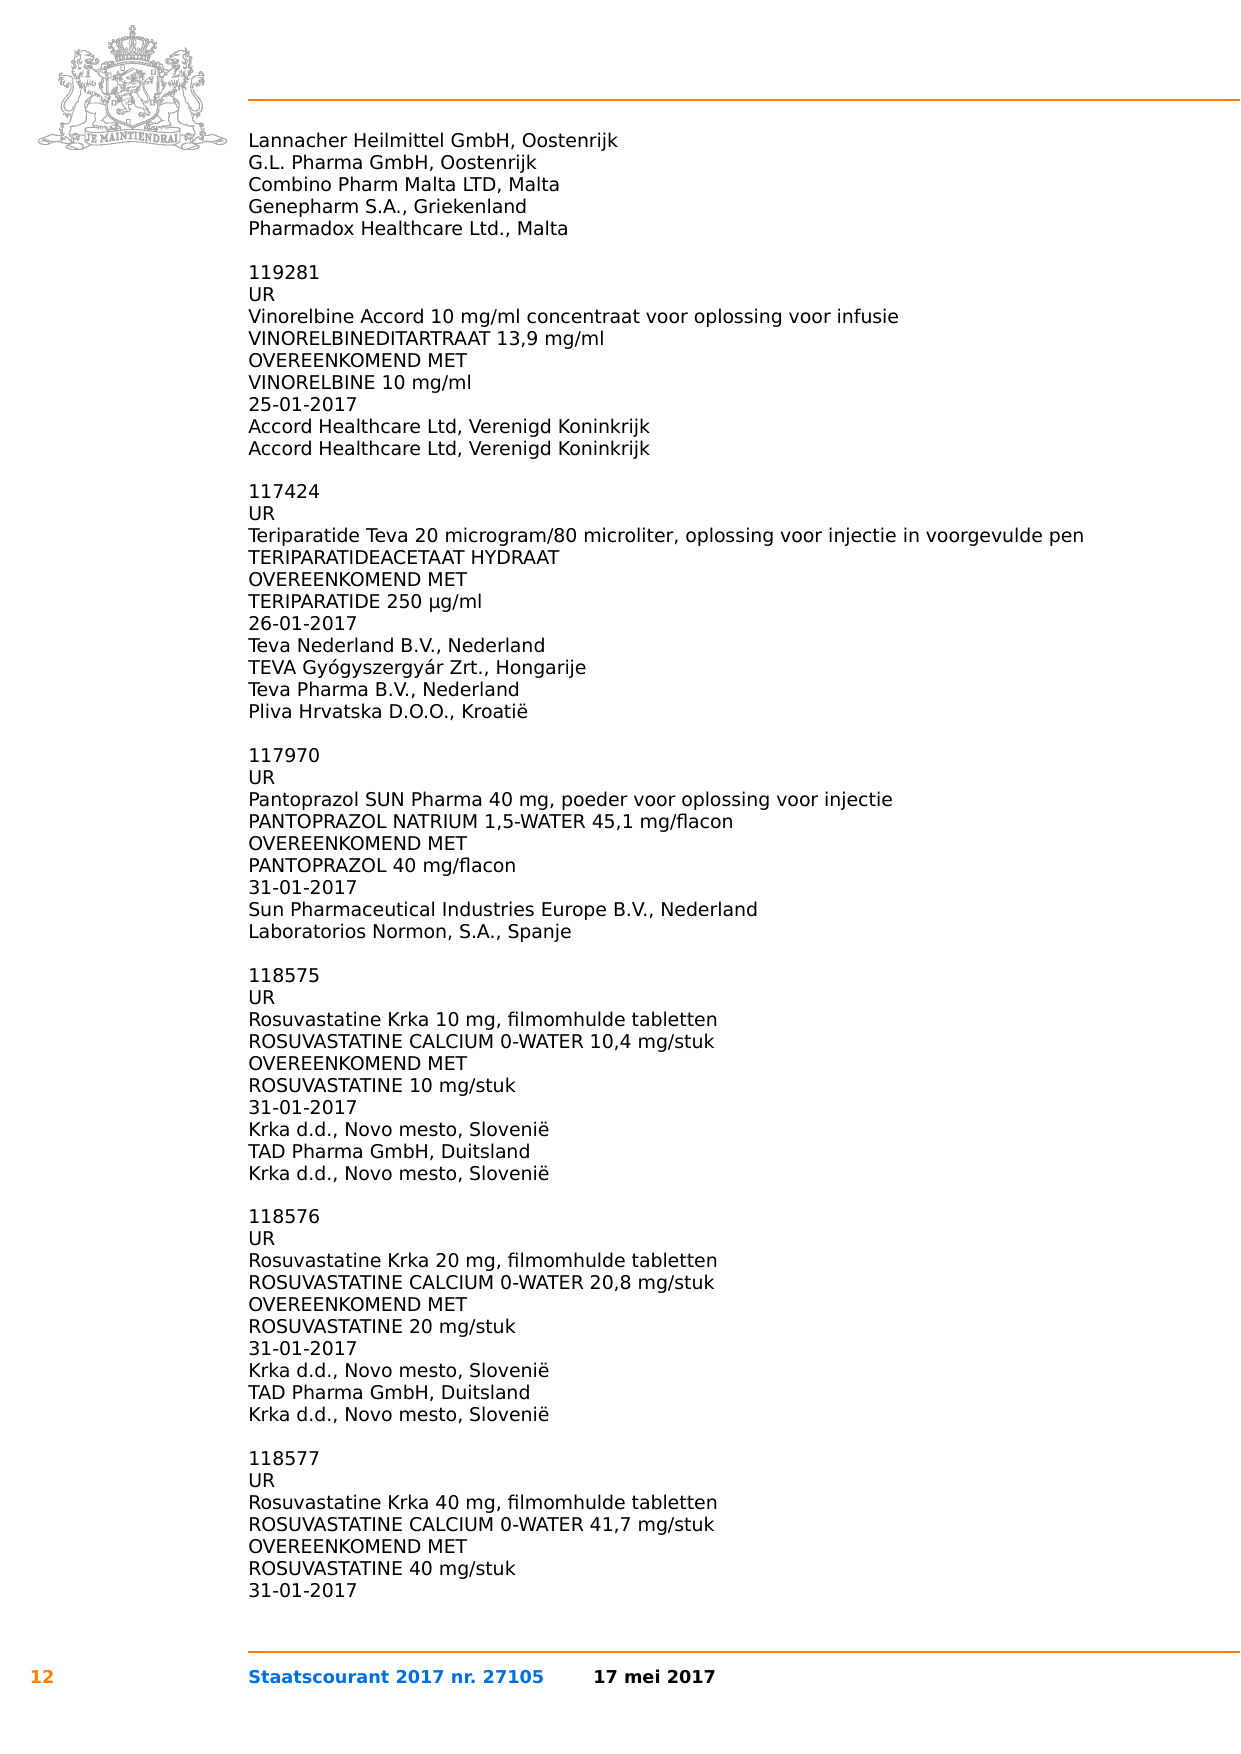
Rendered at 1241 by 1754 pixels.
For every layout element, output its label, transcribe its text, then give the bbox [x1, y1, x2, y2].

text 117424 [248, 481, 1163, 503]
text TAD Pharma GmbH, Duitsland [248, 1382, 1163, 1404]
text Genepharm S.A., Griekenland [248, 196, 1163, 218]
text 31-01-2017 [248, 1338, 1163, 1360]
text 26-01-2017 [248, 613, 1163, 635]
text UR [248, 1228, 1163, 1250]
text 31-01-2017 [248, 877, 1163, 899]
text TERIPARATIDE 250 µg/ml [248, 591, 1163, 613]
text OVEREENKOMEND MET [248, 1536, 1163, 1558]
text Krka d.d., Novo mesto, Slovenië [248, 1404, 1163, 1426]
text UR [248, 767, 1163, 789]
text 25-01-2017 [248, 393, 1163, 416]
text VINORELBINE 10 mg/ml [248, 372, 1163, 393]
text UR [248, 1470, 1163, 1492]
text G.L. Pharma GmbH, Oostenrijk [248, 152, 1163, 174]
text Accord Healthcare Ltd, Verenigd Koninkrijk [248, 416, 1163, 437]
text ROSUVASTATINE CALCIUM 0-WATER 41,7 mg/stuk [248, 1514, 1163, 1536]
text OVEREENKOMEND MET [248, 569, 1163, 591]
text PANTOPRAZOL 40 mg/flacon [248, 855, 1163, 877]
text 31-01-2017 [248, 1097, 1163, 1118]
text TEVA Gyógyszergyár Zrt., Hongarije [248, 657, 1163, 679]
text Krka d.d., Novo mesto, Slovenië [248, 1162, 1163, 1184]
text Pharmadox Healthcare Ltd., Malta [248, 218, 1163, 240]
picture [38, 25, 227, 150]
text Lannacher Heilmittel GmbH, Oostenrijk [248, 130, 1163, 152]
text 119281 [248, 262, 1163, 284]
text OVEREENKOMEND MET [248, 1294, 1163, 1316]
text Combino Pharm Malta LTD, Malta [248, 174, 1163, 196]
text ROSUVASTATINE CALCIUM 0-WATER 10,4 mg/stuk [248, 1031, 1163, 1053]
text Rosuvastatine Krka 40 mg, filmomhulde tabletten [248, 1492, 1163, 1514]
text Accord Healthcare Ltd, Verenigd Koninkrijk [248, 437, 1163, 459]
text ROSUVASTATINE 20 mg/stuk [248, 1316, 1163, 1338]
text 118577 [248, 1448, 1163, 1470]
text Teva Nederland B.V., Nederland [248, 635, 1163, 657]
text OVEREENKOMEND MET [248, 349, 1163, 372]
text Vinorelbine Accord 10 mg/ml concentraat voor oplossing voor infusie [248, 306, 1163, 328]
text ROSUVASTATINE CALCIUM 0-WATER 20,8 mg/stuk [248, 1272, 1163, 1294]
text 117970 [248, 745, 1163, 767]
text Krka d.d., Novo mesto, Slovenië [248, 1360, 1163, 1382]
text OVEREENKOMEND MET [248, 1053, 1163, 1074]
text Pliva Hrvatska D.O.O., Kroatië [248, 701, 1163, 723]
text TERIPARATIDEACETAAT HYDRAAT [248, 547, 1163, 569]
text Teva Pharma B.V., Nederland [248, 679, 1163, 701]
text OVEREENKOMEND MET [248, 833, 1163, 855]
text ROSUVASTATINE 40 mg/stuk [248, 1558, 1163, 1580]
text Krka d.d., Novo mesto, Slovenië [248, 1118, 1163, 1141]
text 118576 [248, 1206, 1163, 1228]
text VINORELBINEDITARTRAAT 13,9 mg/ml [248, 328, 1163, 349]
text Pantoprazol SUN Pharma 40 mg, poeder voor oplossing voor injectie [248, 789, 1163, 811]
text Laboratorios Normon, S.A., Spanje [248, 921, 1163, 943]
text TAD Pharma GmbH, Duitsland [248, 1141, 1163, 1162]
text Sun Pharmaceutical Industries Europe B.V., Nederland [248, 899, 1163, 921]
text PANTOPRAZOL NATRIUM 1,5-WATER 45,1 mg/flacon [248, 811, 1163, 833]
text Rosuvastatine Krka 20 mg, filmomhulde tabletten [248, 1250, 1163, 1272]
text Teriparatide Teva 20 microgram/80 microliter, oplossing voor injectie in voorgevulde pen [248, 525, 1163, 547]
text 31-01-2017 [248, 1580, 1163, 1602]
text UR [248, 503, 1163, 525]
text UR [248, 987, 1163, 1009]
text Rosuvastatine Krka 10 mg, filmomhulde tabletten [248, 1009, 1163, 1031]
text UR [248, 284, 1163, 306]
text 118575 [248, 965, 1163, 987]
text ROSUVASTATINE 10 mg/stuk [248, 1074, 1163, 1097]
